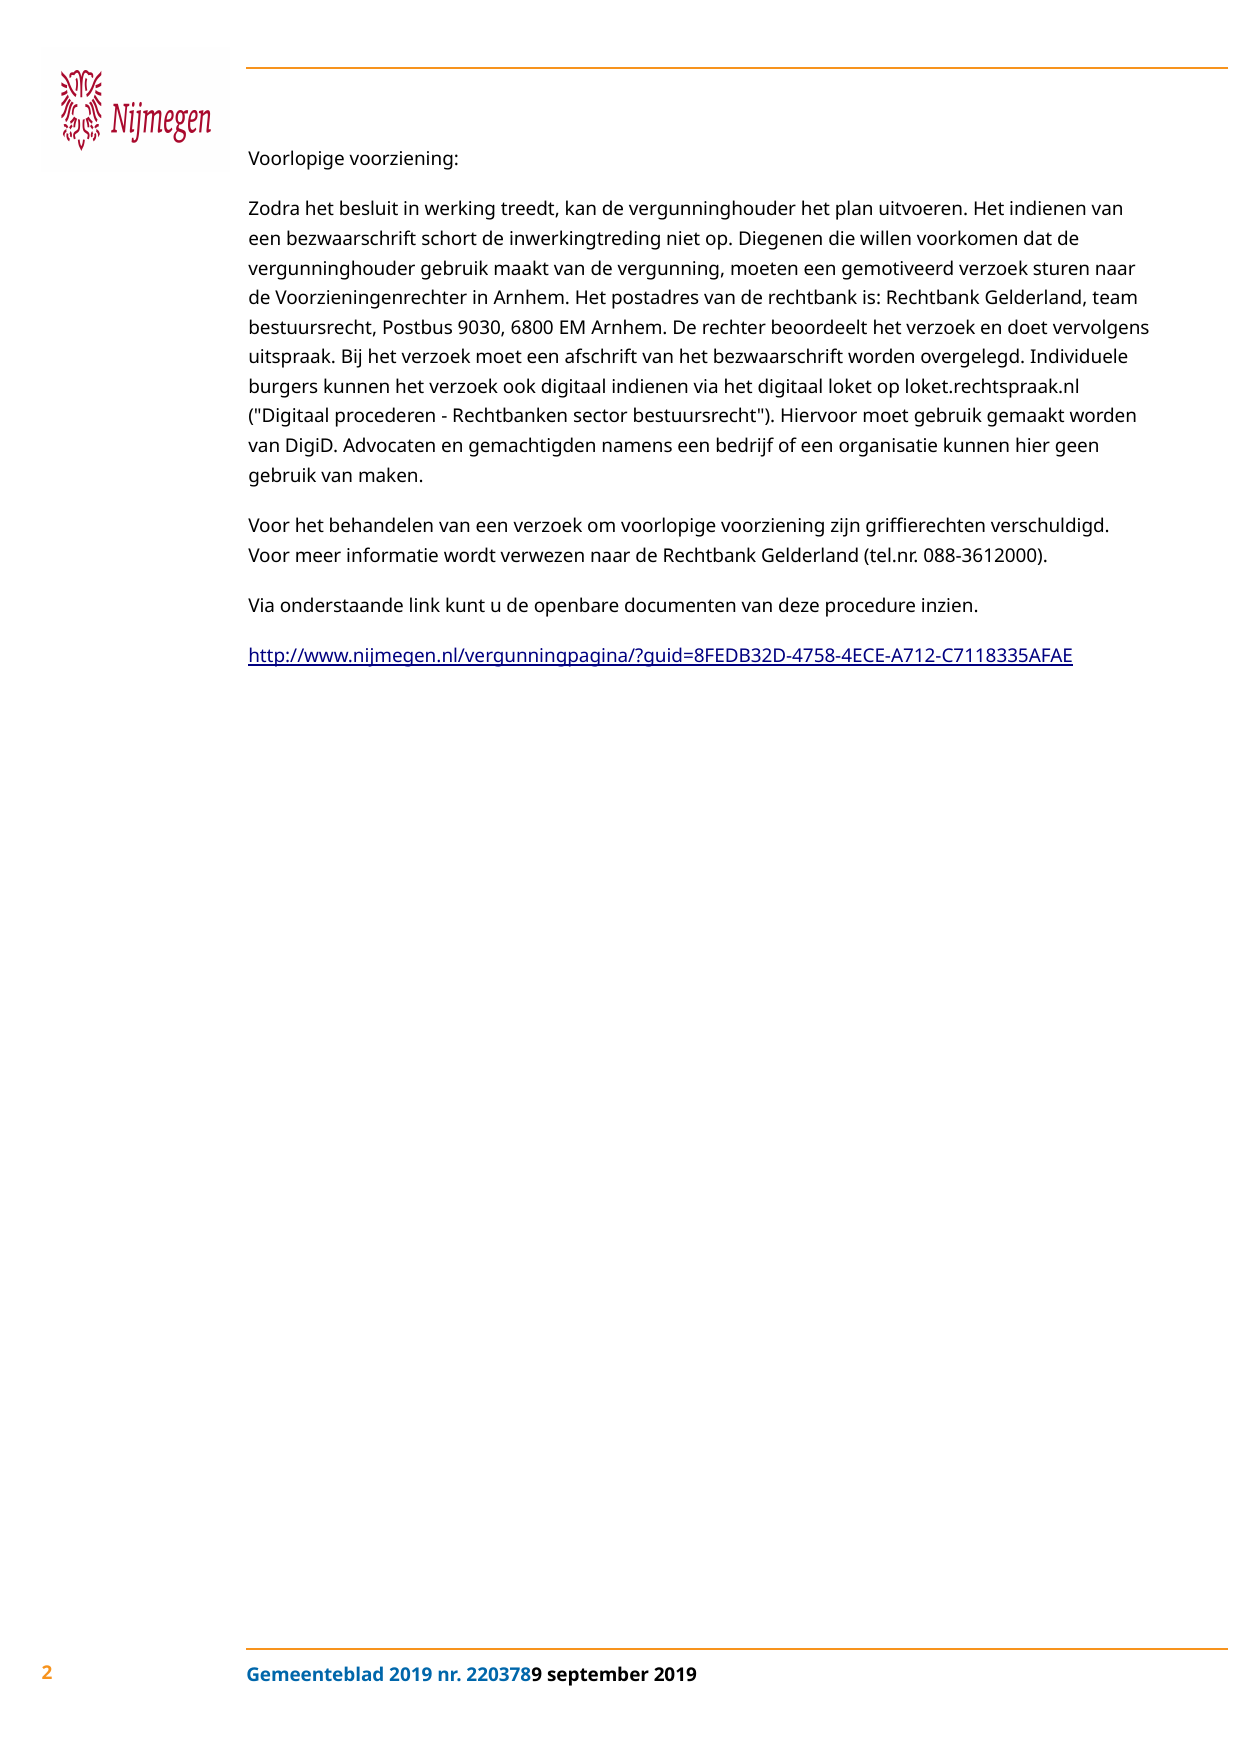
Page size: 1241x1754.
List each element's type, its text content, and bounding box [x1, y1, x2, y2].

text Via onderstaande link kunt u de openbare documenten van deze procedure inzien. [248, 592, 1152, 618]
picture [41, 47, 231, 172]
text http://www.nijmegen.nl/vergunningpagina/?guid=8FEDB32D-4758-4ECE-A712-C7118335AFAE [248, 643, 1152, 668]
text Voor het behandelen van een verzoek om voorlopige voorziening zijn griffierechten verschuldigd. Voor meer informatie wordt verwezen naar de Rechtbank Gelderland (tel.nr. 088-3612000). [248, 512, 1152, 568]
text Voorlopige voorziening: [248, 145, 1152, 171]
text Zodra het besluit in werking treedt, kan de vergunninghouder het plan uitvoeren. Het indienen van een bezwaarschrift schort de inwerkingtreding niet op. Diegenen die willen voorkomen dat de vergunninghouder gebruik maakt van de vergunning, moeten een gemotiveerd verzoek sturen naar de Voorzieningenrechter in Arnhem. Het postadres van de rechtbank is: Rechtbank Gelderland, team bestuursrecht, Postbus 9030, 6800 EM Arnhem. De rechter beoordeelt het verzoek en doet vervolgens uitspraak. Bij het verzoek moet een afschrift van het bezwaarschrift worden overgelegd. Individuele burgers kunnen het verzoek ook digitaal indienen via het digitaal loket op loket.rechtspraak.nl ("Digitaal procederen - Rechtbanken sector bestuursrecht"). Hiervoor moet gebruik gemaakt worden van DigiD. Advocaten en gemachtigden namens een bedrijf of een organisatie kunnen hier geen gebruik van maken. [248, 196, 1152, 488]
